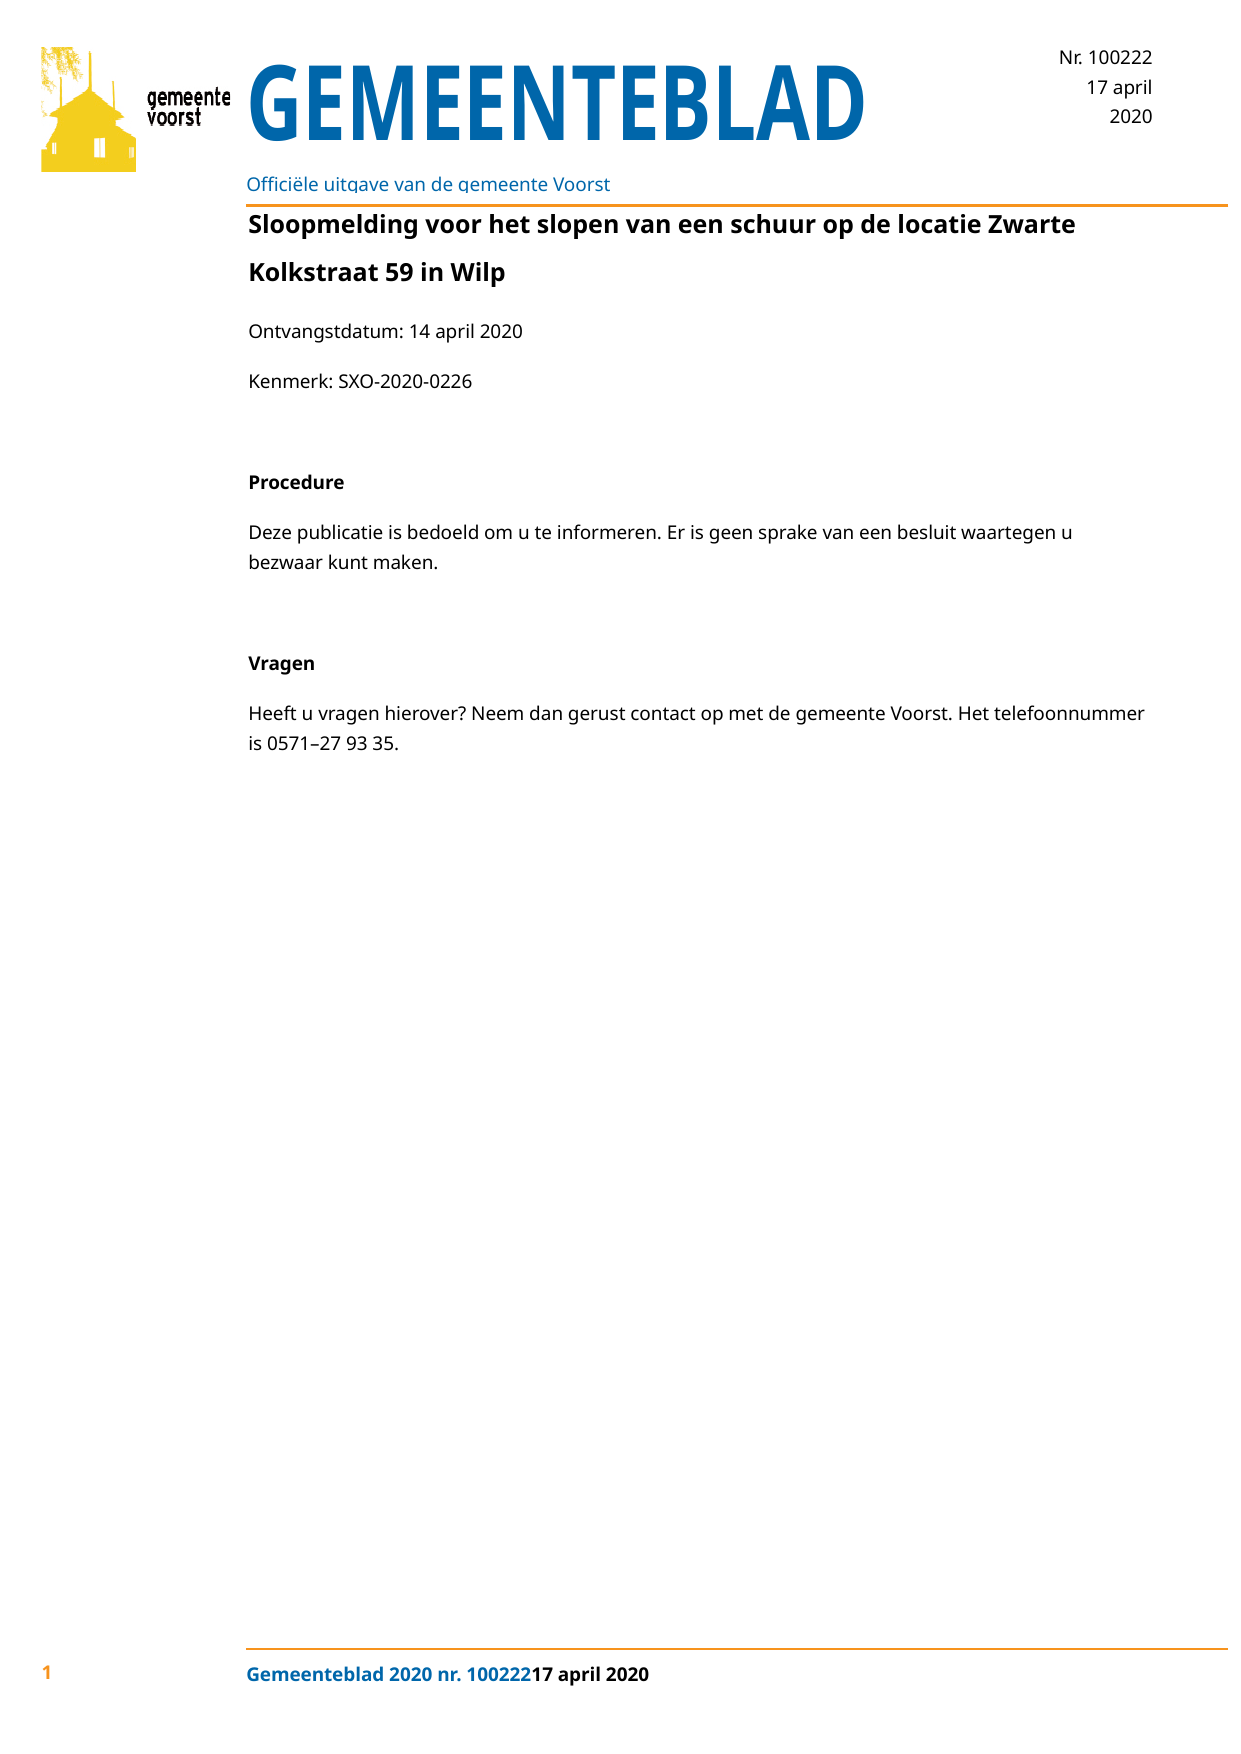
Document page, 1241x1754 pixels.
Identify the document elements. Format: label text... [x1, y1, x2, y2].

text Procedure [248, 469, 1152, 495]
text Ontvangstdatum: 14 april 2020 [248, 318, 1152, 344]
picture [41, 47, 231, 172]
text Heeft u vragen hierover? Neem dan gerust contact op met de gemeente Voorst. Het telefoonnummer is 0571–27 93 35. [248, 700, 1152, 756]
text Deze publicatie is bedoeld om u te informeren. Er is geen sprake van een besluit waartegen u bezwaar kunt maken. [248, 519, 1152, 575]
text Kenmerk: SXO-2020-0226 [248, 368, 1152, 394]
text Vragen [248, 650, 1152, 676]
text Sloopmelding voor het slopen van een schuur op de locatie Zwarte Kolkstraat 59 in Wilp [248, 207, 1152, 288]
